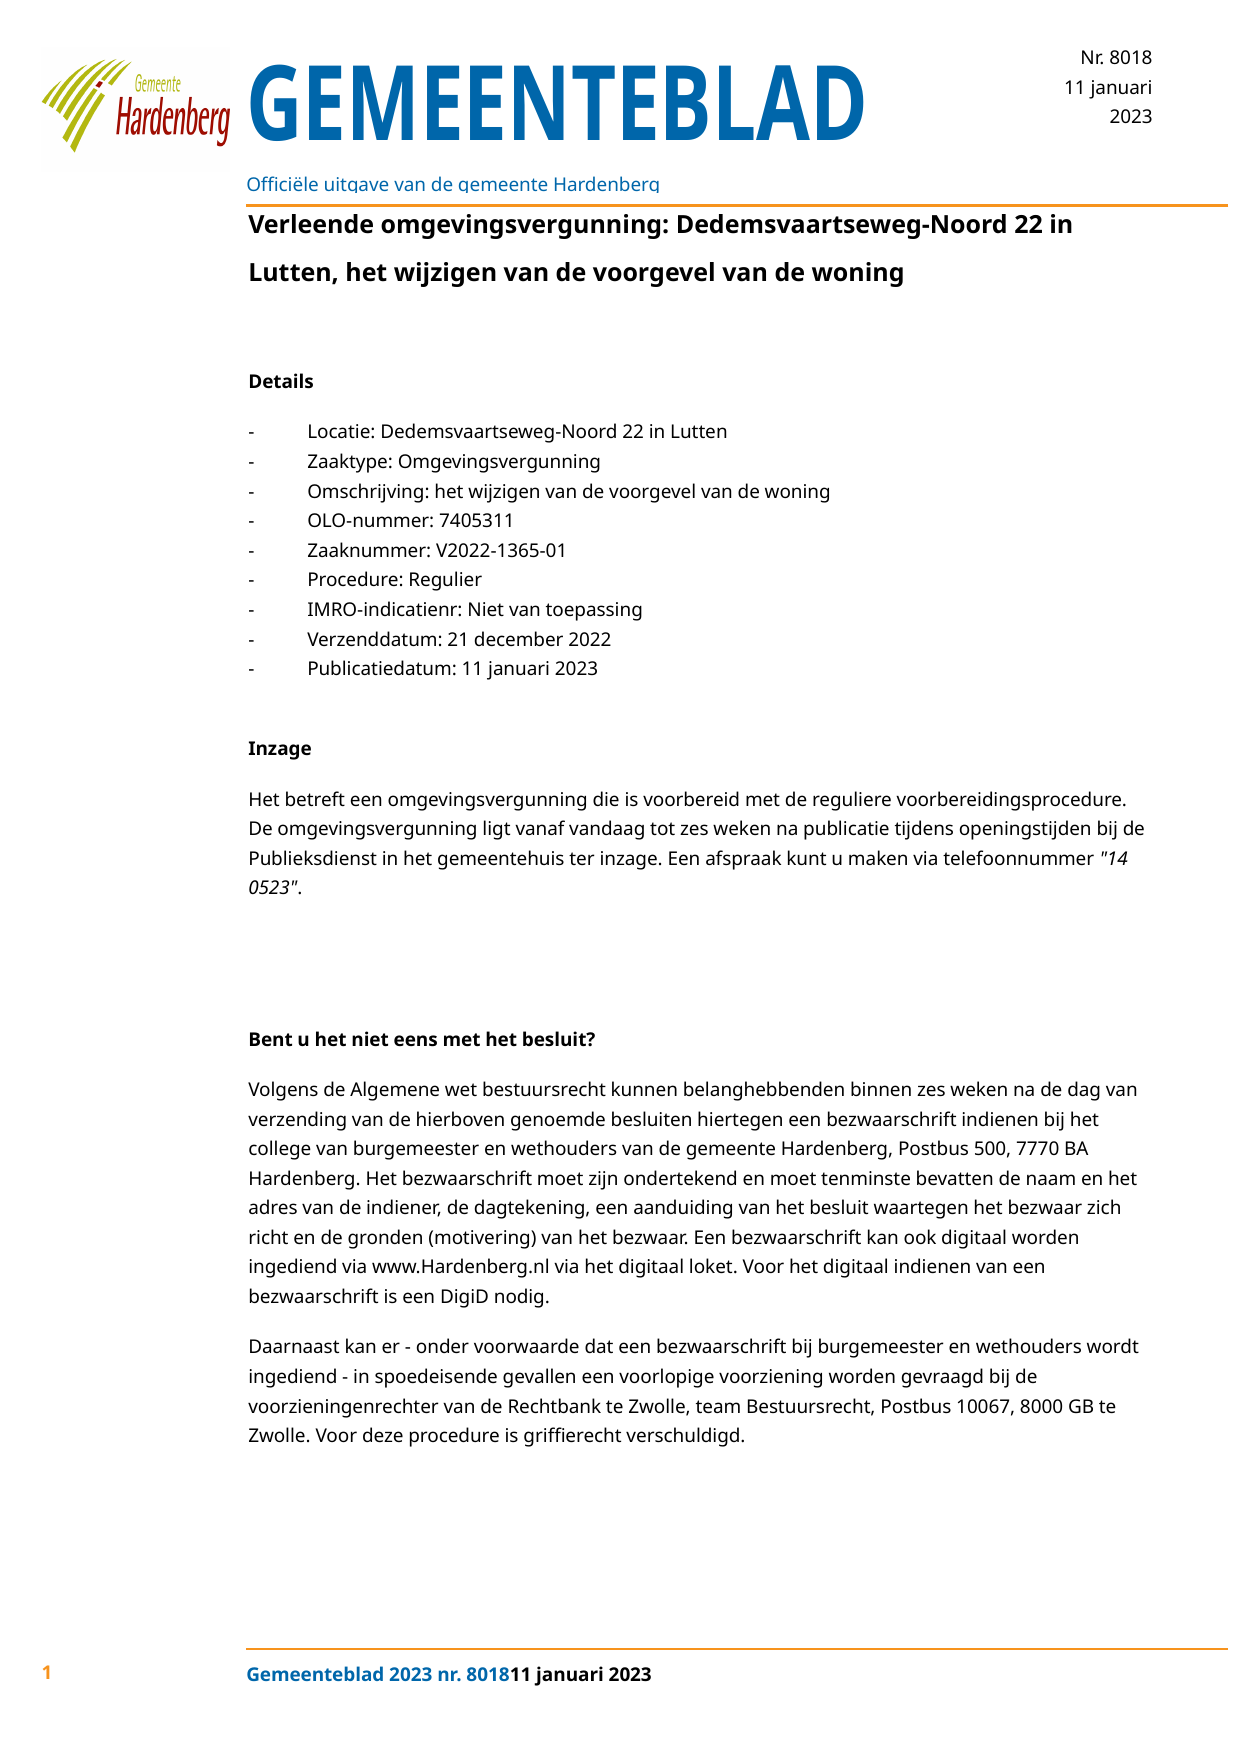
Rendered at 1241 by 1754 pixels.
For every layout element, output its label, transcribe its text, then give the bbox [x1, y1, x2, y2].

text Verleende omgevingsvergunning: Dedemsvaartseweg-Noord 22 in Lutten, het wijzigen van de voorgevel van de woning [248, 207, 1152, 288]
text Details [248, 368, 1152, 394]
list Publicatiedatum: 11 januari 2023 [248, 655, 1152, 681]
text Volgens de Algemene wet bestuursrecht kunnen belanghebbenden binnen zes weken na de dag van verzending van de hierboven genoemde besluiten hiertegen een bezwaarschrift indienen bij het college van burgemeester en wethouders van de gemeente Hardenberg, Postbus 500, 7770 BA Hardenberg. Het bezwaarschrift moet zijn ondertekend en moet tenminste bevatten de naam en het adres van de indiener, de dagtekening, een aanduiding van het besluit waartegen het bezwaar zich richt en de gronden (motivering) van het bezwaar. Een bezwaarschrift kan ook digitaal worden ingediend via www.Hardenberg.nl via het digitaal loket. Voor het digitaal indienen van een bezwaarschrift is een DigiD nodig. [248, 1076, 1152, 1309]
text Het betreft een omgevingsvergunning die is voorbereid met de reguliere voorbereidingsprocedure. De omgevingsvergunning ligt vanaf vandaag tot zes weken na publicatie tijdens openingstijden bij de Publieksdienst in het gemeentehuis ter inzage. Een afspraak kunt u maken via telefoonnummer "14 0523". [248, 786, 1152, 900]
list OLO-nummer: 7405311 [248, 507, 1152, 533]
list Omschrijving: het wijzigen van de voorgevel van de woning [248, 478, 1152, 504]
picture [41, 47, 231, 172]
list Verzenddatum: 21 december 2022 [248, 626, 1152, 652]
text Bent u het niet eens met het besluit? [248, 1026, 1152, 1052]
list Locatie: Dedemsvaartseweg-Noord 22 in Lutten [248, 419, 1152, 444]
list IMRO-indicatienr: Niet van toepassing [248, 596, 1152, 622]
text Inzage [248, 735, 1152, 761]
list Zaaknummer: V2022-1365-01 [248, 537, 1152, 563]
list Zaaktype: Omgevingsvergunning [248, 448, 1152, 474]
list Procedure: Regulier [248, 567, 1152, 592]
text Daarnaast kan er - onder voorwaarde dat een bezwaarschrift bij burgemeester en wethouders wordt ingediend - in spoedeisende gevallen een voorlopige voorziening worden gevraagd bij de voorzieningenrechter van de Rechtbank te Zwolle, team Bestuursrecht, Postbus 10067, 8000 GB te Zwolle. Voor deze procedure is griffierecht verschuldigd. [248, 1334, 1152, 1448]
